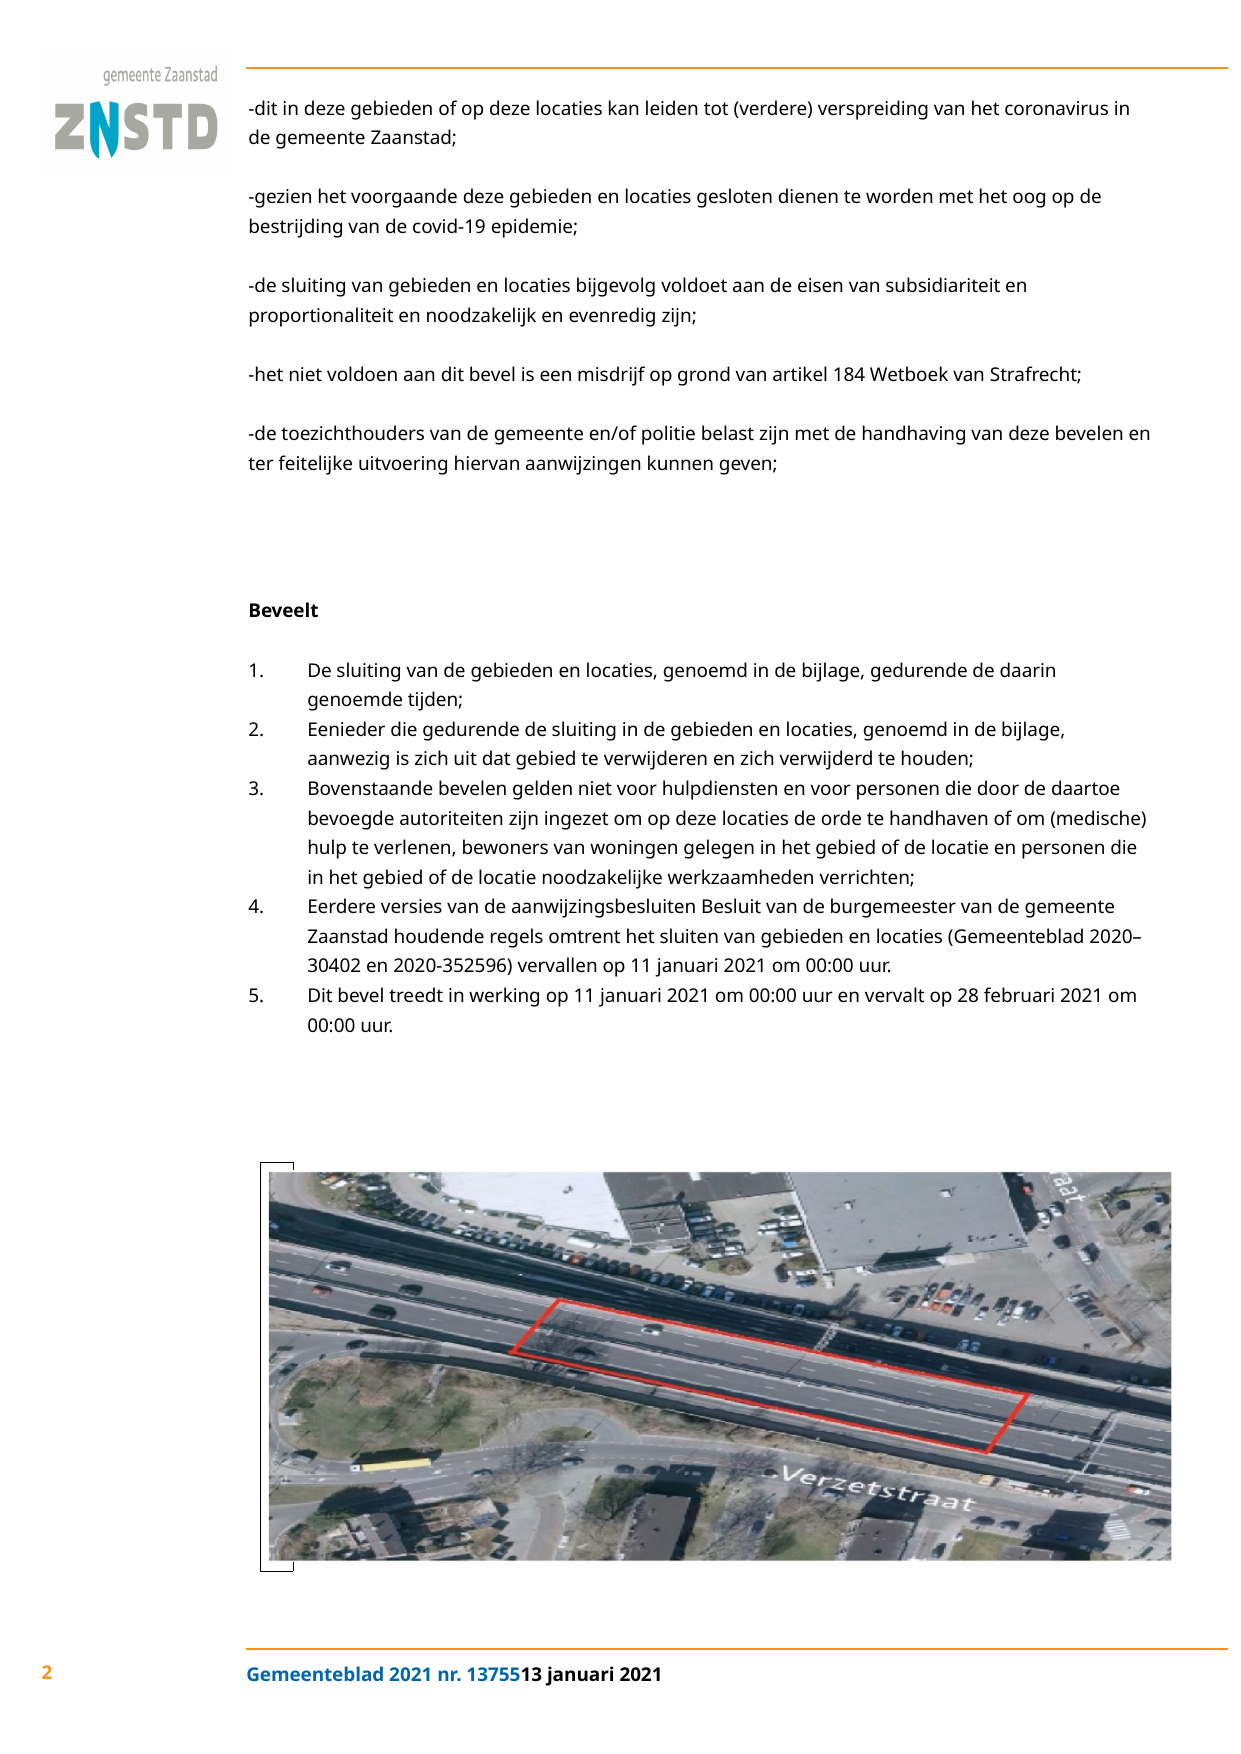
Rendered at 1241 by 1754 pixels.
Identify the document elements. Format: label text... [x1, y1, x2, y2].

text Beveelt [248, 598, 1152, 623]
text -dit in deze gebieden of op deze locaties kan leiden tot (verdere) verspreiding van het coronavirus in de gemeente Zaanstad; [248, 95, 1152, 150]
text -gezien het voorgaande deze gebieden en locaties gesloten dienen te worden met het oog op de bestrijding van de covid-19 epidemie; [248, 183, 1152, 239]
picture [268, 1170, 1172, 1562]
picture [41, 47, 231, 172]
text -de sluiting van gebieden en locaties bijgevolg voldoet aan de eisen van subsidiariteit en proportionaliteit en noodzakelijk en evenredig zijn; [248, 272, 1152, 328]
list De sluiting van de gebieden en locaties, genoemd in de bijlage, gedurende de daarin genoemde tijden; [248, 657, 1152, 712]
list Eerdere versies van de aanwijzingsbesluiten Besluit van de burgemeester van de gemeente Zaanstad houdende regels omtrent het sluiten van gebieden en locaties (Gemeenteblad 2020–30402 en 2020-352596) vervallen op 11 januari 2021 om 00:00 uur. [248, 893, 1152, 978]
text -het niet voldoen aan dit bevel is een misdrijf op grond van artikel 184 Wetboek van Strafrecht; [248, 361, 1152, 387]
list Dit bevel treedt in werking op 11 januari 2021 om 00:00 uur en vervalt op 28 februari 2021 om 00:00 uur. [248, 982, 1152, 1038]
text -de toezichthouders van de gemeente en/of politie belast zijn met de handhaving van deze bevelen en ter feitelijke uitvoering hiervan aanwijzingen kunnen geven; [248, 420, 1152, 476]
list Eenieder die gedurende de sluiting in de gebieden en locaties, genoemd in de bijlage, aanwezig is zich uit dat gebied te verwijderen en zich verwijderd te houden; [248, 716, 1152, 771]
list Bovenstaande bevelen gelden niet voor hulpdiensten en voor personen die door de daartoe bevoegde autoriteiten zijn ingezet om op deze locaties de orde te handhaven of om (medische) hulp te verlenen, bewoners van woningen gelegen in het gebied of de locatie en personen die in het gebied of de locatie noodzakelijke werkzaamheden verrichten; [248, 775, 1152, 890]
